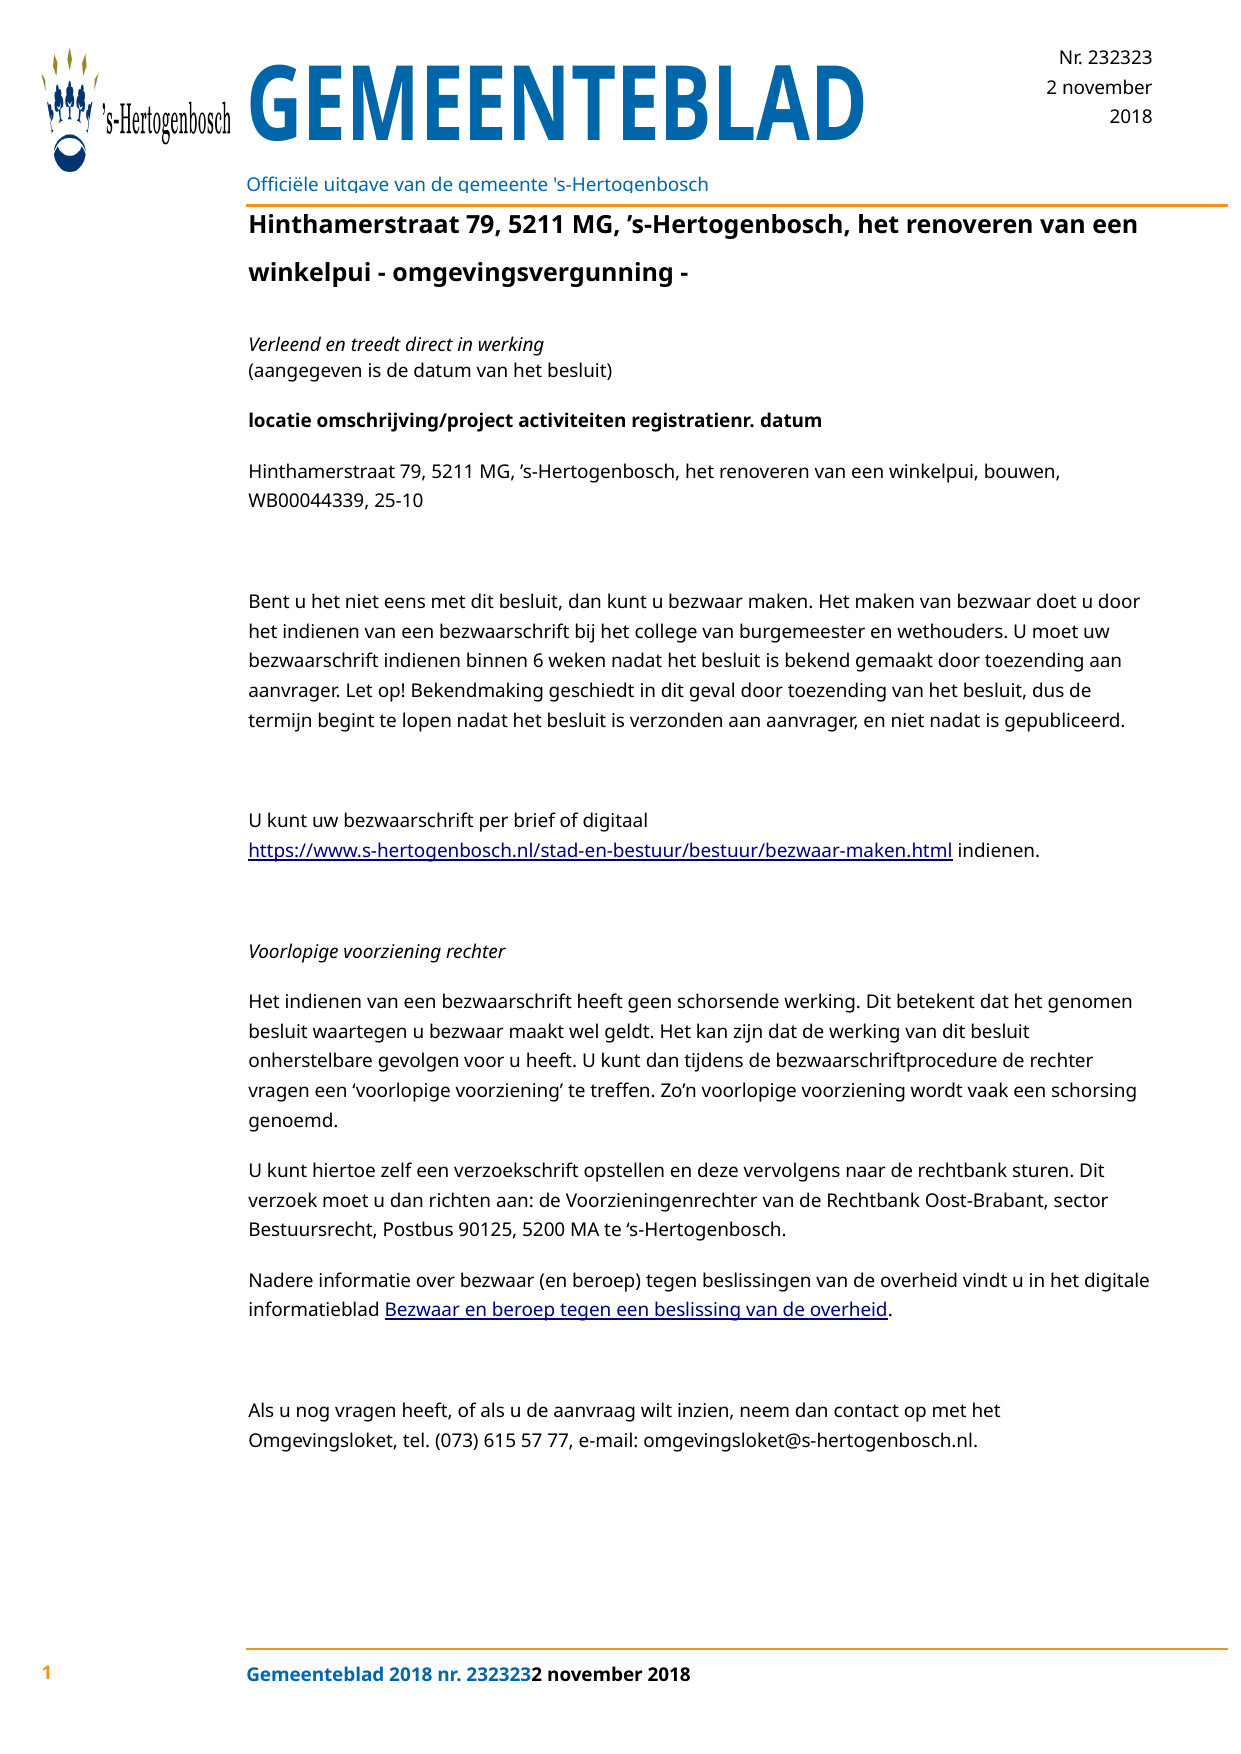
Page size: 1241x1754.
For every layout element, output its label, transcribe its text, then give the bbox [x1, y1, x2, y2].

text U kunt uw bezwaarschrift per brief of digitaal https://www.s-hertogenbosch.nl/stad-en-bestuur/bestuur/bezwaar-maken.html indienen. [248, 808, 1152, 863]
text locatie omschrijving/project activiteiten registratienr. datum [248, 408, 1152, 433]
text Hinthamerstraat 79, 5211 MG, ’s-Hertogenbosch, het renoveren van een winkelpui - omgevingsvergunning - [248, 207, 1152, 288]
text Bent u het niet eens met dit besluit, dan kunt u bezwaar maken. Het maken van bezwaar doet u door het indienen van een bezwaarschrift bij het college van burgemeester en wethouders. U moet uw bezwaarschrift indienen binnen 6 weken nadat het besluit is bekend gemaakt door toezending aan aanvrager. Let op! Bekendmaking geschiedt in dit geval door toezending van het besluit, dus de termijn begint te lopen nadat het besluit is verzonden aan aanvrager, en niet nadat is gepubliceerd. [248, 588, 1152, 732]
text Verleend en treedt direct in werking [248, 331, 1152, 357]
text Als u nog vragen heeft, of als u de aanvraag wilt inzien, neem dan contact op met het Omgevingsloket, tel. (073) 615 57 77, e-mail: omgevingsloket@s-hertogenbosch.nl. [248, 1397, 1152, 1452]
text Hinthamerstraat 79, 5211 MG, ’s-Hertogenbosch, het renoveren van een winkelpui, bouwen, WB00044339, 25-10 [248, 458, 1152, 513]
text Voorlopige voorziening rechter [248, 938, 1152, 964]
text Nadere informatie over bezwaar (en beroep) tegen beslissingen van de overheid vindt u in het digitale informatieblad Bezwaar en beroep tegen een beslissing van de overheid. [248, 1267, 1152, 1322]
text Het indienen van een bezwaarschrift heeft geen schorsende werking. Dit betekent dat het genomen besluit waartegen u bezwaar maakt wel geldt. Het kan zijn dat de werking van dit besluit onherstelbare gevolgen voor u heeft. U kunt dan tijdens de bezwaarschriftprocedure de rechter vragen een ‘voorlopige voorziening’ te treffen. Zo’n voorlopige voorziening wordt vaak een schorsing genoemd. [248, 988, 1152, 1132]
text U kunt hiertoe zelf een verzoekschrift opstellen en deze vervolgens naar de rechtbank sturen. Dit verzoek moet u dan richten aan: de Voorzieningenrechter van de Rechtbank Oost-Brabant, sector Bestuursrecht, Postbus 90125, 5200 MA te ‘s-Hertogenbosch. [248, 1157, 1152, 1242]
text (aangegeven is de datum van het besluit) [248, 357, 1152, 383]
picture [41, 47, 231, 172]
